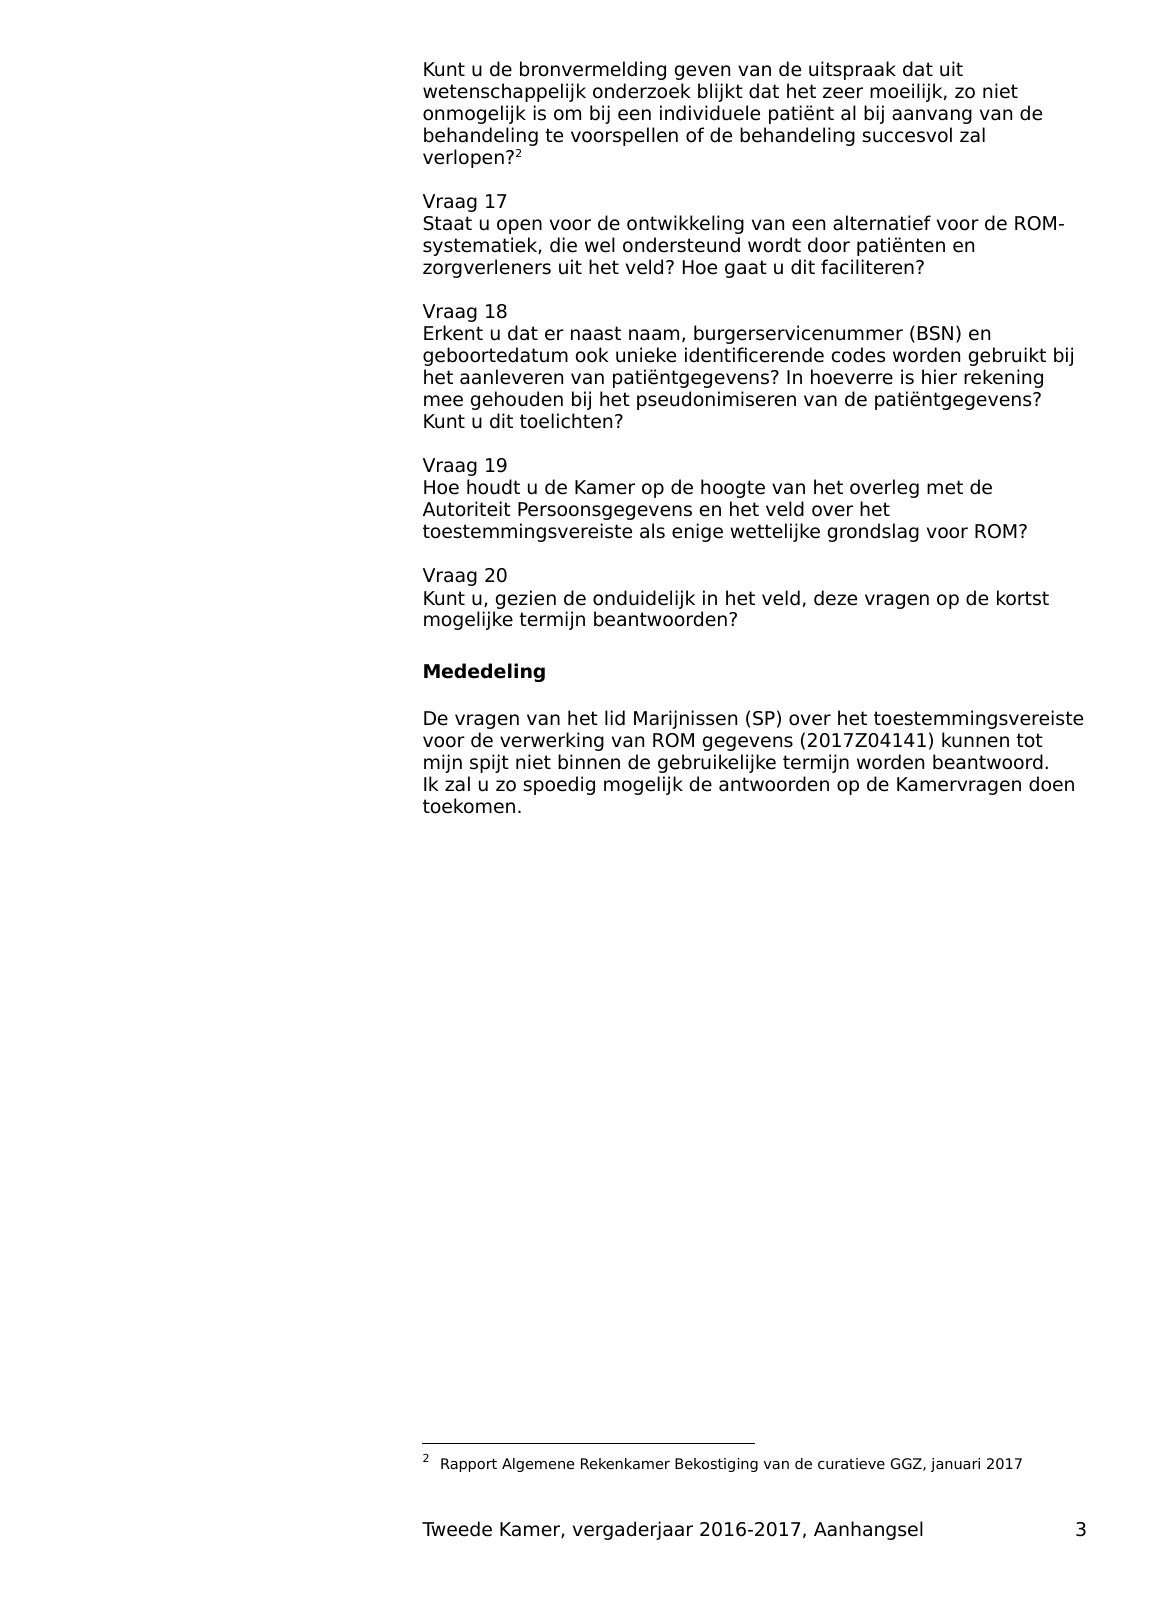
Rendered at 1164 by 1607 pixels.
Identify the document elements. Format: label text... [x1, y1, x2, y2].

text Ik zal u zo spoedig mogelijk de antwoorden op de Kamervragen doen toekomen. [422, 774, 1087, 818]
text De vragen van het lid Marijnissen (SP) over het toestemmingsvereiste voor de verwerking van ROM gegevens (2017Z04141) kunnen tot mijn spijt niet binnen de gebruikelijke termijn worden beantwoord. [422, 708, 1087, 774]
text Kunt u, gezien de onduidelijk in het veld, deze vragen op de kortst mogelijke termijn beantwoorden? [422, 587, 1087, 631]
text Vraag 20 [422, 565, 1087, 587]
text Kunt u de bronvermelding geven van de uitspraak dat uit wetenschappelijk onderzoek blijkt dat het zeer moeilijk, zo niet onmogelijk is om bij een individuele patiënt al bij aanvang van de behandeling te voorspellen of de behandeling succesvol zal verlopen? [422, 59, 1087, 169]
text Vraag 17 [422, 191, 1087, 213]
text Hoe houdt u de Kamer op de hoogte van het overleg met de Autoriteit Persoonsgegevens en het veld over het toestemmingsvereiste als enige wettelijke grondslag voor ROM? [422, 477, 1087, 543]
text Staat u open voor de ontwikkeling van een alternatief voor de ROM-systematiek, die wel ondersteund wordt door patiënten en zorgverleners uit het veld? Hoe gaat u dit faciliteren? [422, 213, 1087, 279]
text Vraag 18 [422, 301, 1087, 323]
text Erkent u dat er naast naam, burgerservicenummer (BSN) en geboortedatum ook unieke identificerende codes worden gebruikt bij het aanleveren van patiëntgegevens? In hoeverre is hier rekening mee gehouden bij het pseudonimiseren van de patiëntgegevens? Kunt u dit toelichten? [422, 323, 1087, 433]
text Rapport Algemene Rekenkamer Bekostiging van de curatieve GGZ, januari 2017 [422, 1452, 1087, 1474]
text Vraag 19 [422, 455, 1087, 477]
subtitle Mededeling [422, 661, 1087, 683]
